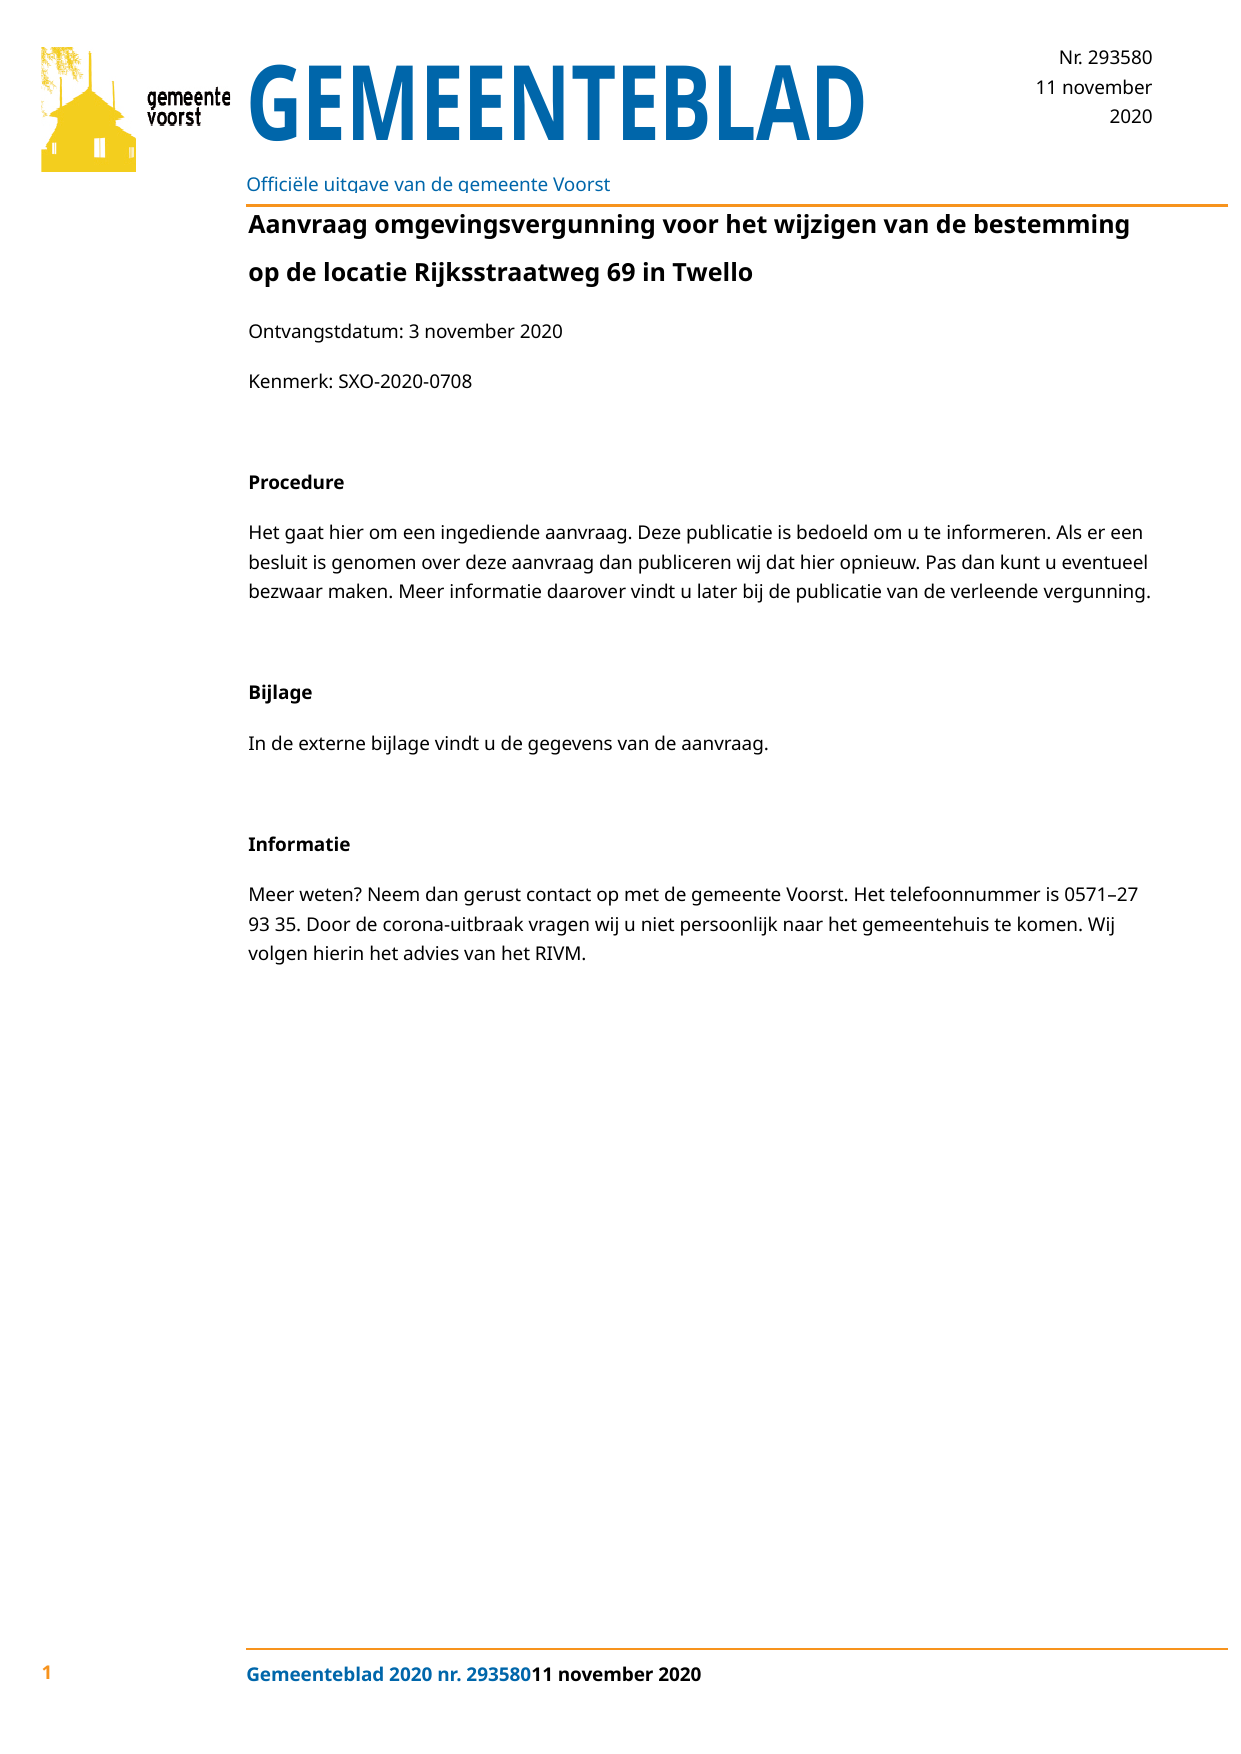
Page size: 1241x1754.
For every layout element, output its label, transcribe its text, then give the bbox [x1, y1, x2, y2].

picture [41, 47, 231, 172]
text Meer weten? Neem dan gerust contact op met de gemeente Voorst. Het telefoonnummer is 0571–27 93 35. Door de corona-uitbraak vragen wij u niet persoonlijk naar het gemeentehuis te komen. Wij volgen hierin het advies van het RIVM. [248, 881, 1152, 966]
text Kenmerk: SXO-2020-0708 [248, 368, 1152, 394]
text Het gaat hier om een ingediende aanvraag. Deze publicatie is bedoeld om u te informeren. Als er een besluit is genomen over deze aanvraag dan publiceren wij dat hier opnieuw. Pas dan kunt u eventueel bezwaar maken. Meer informatie daarover vindt u later bij de publicatie van de verleende vergunning. [248, 519, 1152, 604]
text In de externe bijlage vindt u de gegevens van de aanvraag. [248, 730, 1152, 756]
text Aanvraag omgevingsvergunning voor het wijzigen van de bestemming op de locatie Rijksstraatweg 69 in Twello [248, 207, 1152, 288]
text Bijlage [248, 679, 1152, 705]
text Procedure [248, 469, 1152, 495]
text Informatie [248, 831, 1152, 857]
text Ontvangstdatum: 3 november 2020 [248, 318, 1152, 344]
